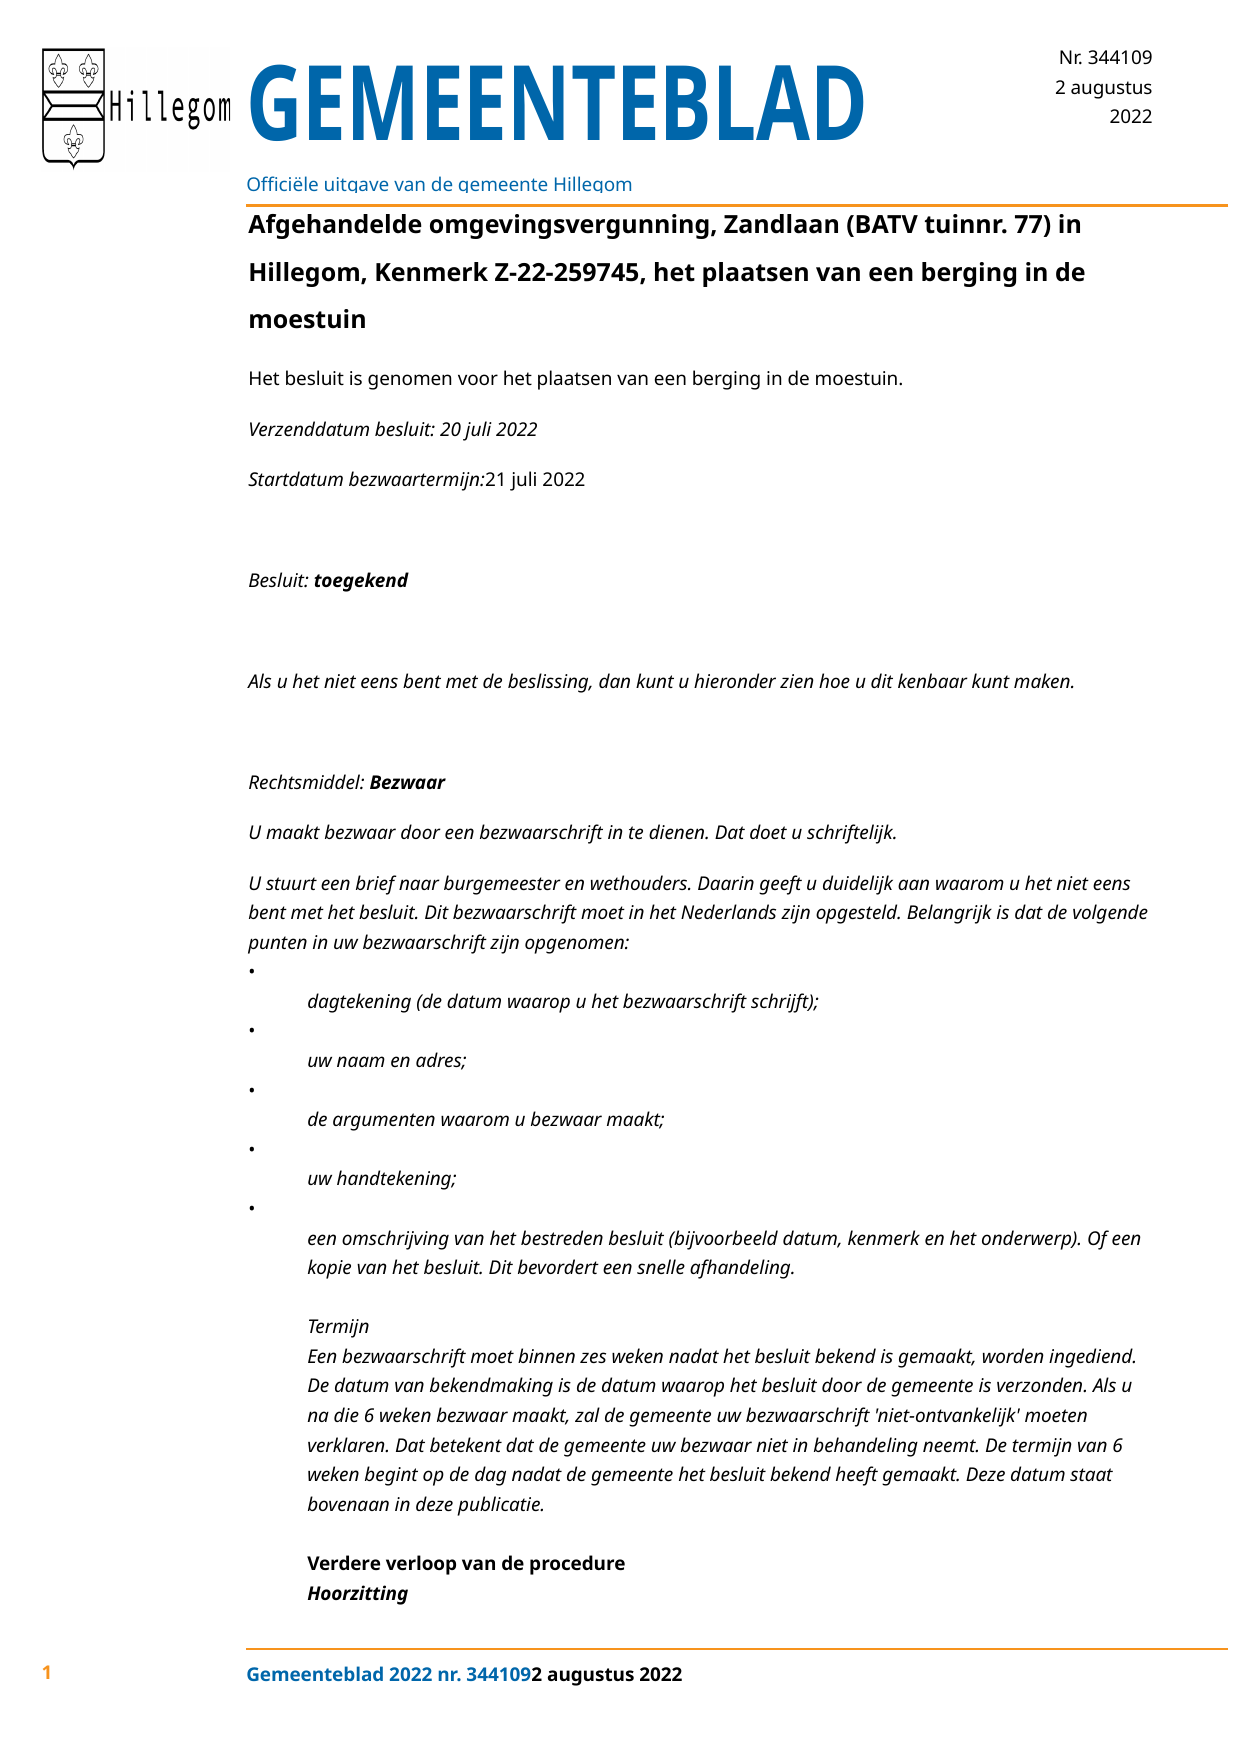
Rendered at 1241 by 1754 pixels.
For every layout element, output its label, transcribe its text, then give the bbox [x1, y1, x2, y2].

list Termijn [248, 1313, 1152, 1339]
list Verdere verloop van de procedure [248, 1550, 1152, 1576]
picture [41, 47, 231, 172]
list uw naam en adres; [248, 1047, 1152, 1073]
text Afgehandelde omgevingsvergunning, Zandlaan (BATV tuinnr. 77) in Hillegom, Kenmerk Z-22-259745, het plaatsen van een berging in de moestuin [248, 207, 1152, 336]
text Rechtsmiddel: Bezwaar [248, 769, 1152, 794]
list Een bezwaarschrift moet binnen zes weken nadat het besluit bekend is gemaakt, worden ingediend. De datum van bekendmaking is de datum waarop het besluit door de gemeente is verzonden. Als u na die 6 weken bezwaar maakt, zal de gemeente uw bezwaarschrift 'niet-ontvankelijk' moeten verklaren. Dat betekent dat de gemeente uw bezwaar niet in behandeling neemt. De termijn van 6 weken begint op de dag nadat de gemeente het besluit bekend heeft gemaakt. Deze datum staat bovenaan in deze publicatie. [248, 1343, 1152, 1517]
text Besluit: toegekend [248, 567, 1152, 593]
text Startdatum bezwaartermijn:21 juli 2022 [248, 466, 1152, 492]
list Hoorzitting [248, 1580, 1152, 1605]
text Als u het niet eens bent met de beslissing, dan kunt u hieronder zien hoe u dit kenbaar kunt maken. [248, 668, 1152, 694]
text U stuurt een brief naar burgemeester en wethouders. Daarin geeft u duidelijk aan waarom u het niet eens bent met het besluit. Dit bezwaarschrift moet in het Nederlands zijn opgesteld. Belangrijk is dat de volgende punten in uw bezwaarschrift zijn opgenomen: [248, 870, 1152, 954]
list een omschrijving van het bestreden besluit (bijvoorbeeld datum, kenmerk en het onderwerp). Of een kopie van het besluit. Dit bevordert een snelle afhandeling. [248, 1225, 1152, 1280]
text Verzenddatum besluit: 20 juli 2022 [248, 416, 1152, 442]
text U maakt bezwaar door een bezwaarschrift in te dienen. Dat doet u schriftelijk. [248, 819, 1152, 845]
list dagtekening (de datum waarop u het bezwaarschrift schrijft); [248, 988, 1152, 1014]
list de argumenten waarom u bezwaar maakt; [248, 1106, 1152, 1132]
text Het besluit is genomen voor het plaatsen van een berging in de moestuin. [248, 366, 1152, 391]
list uw handtekening; [248, 1166, 1152, 1191]
